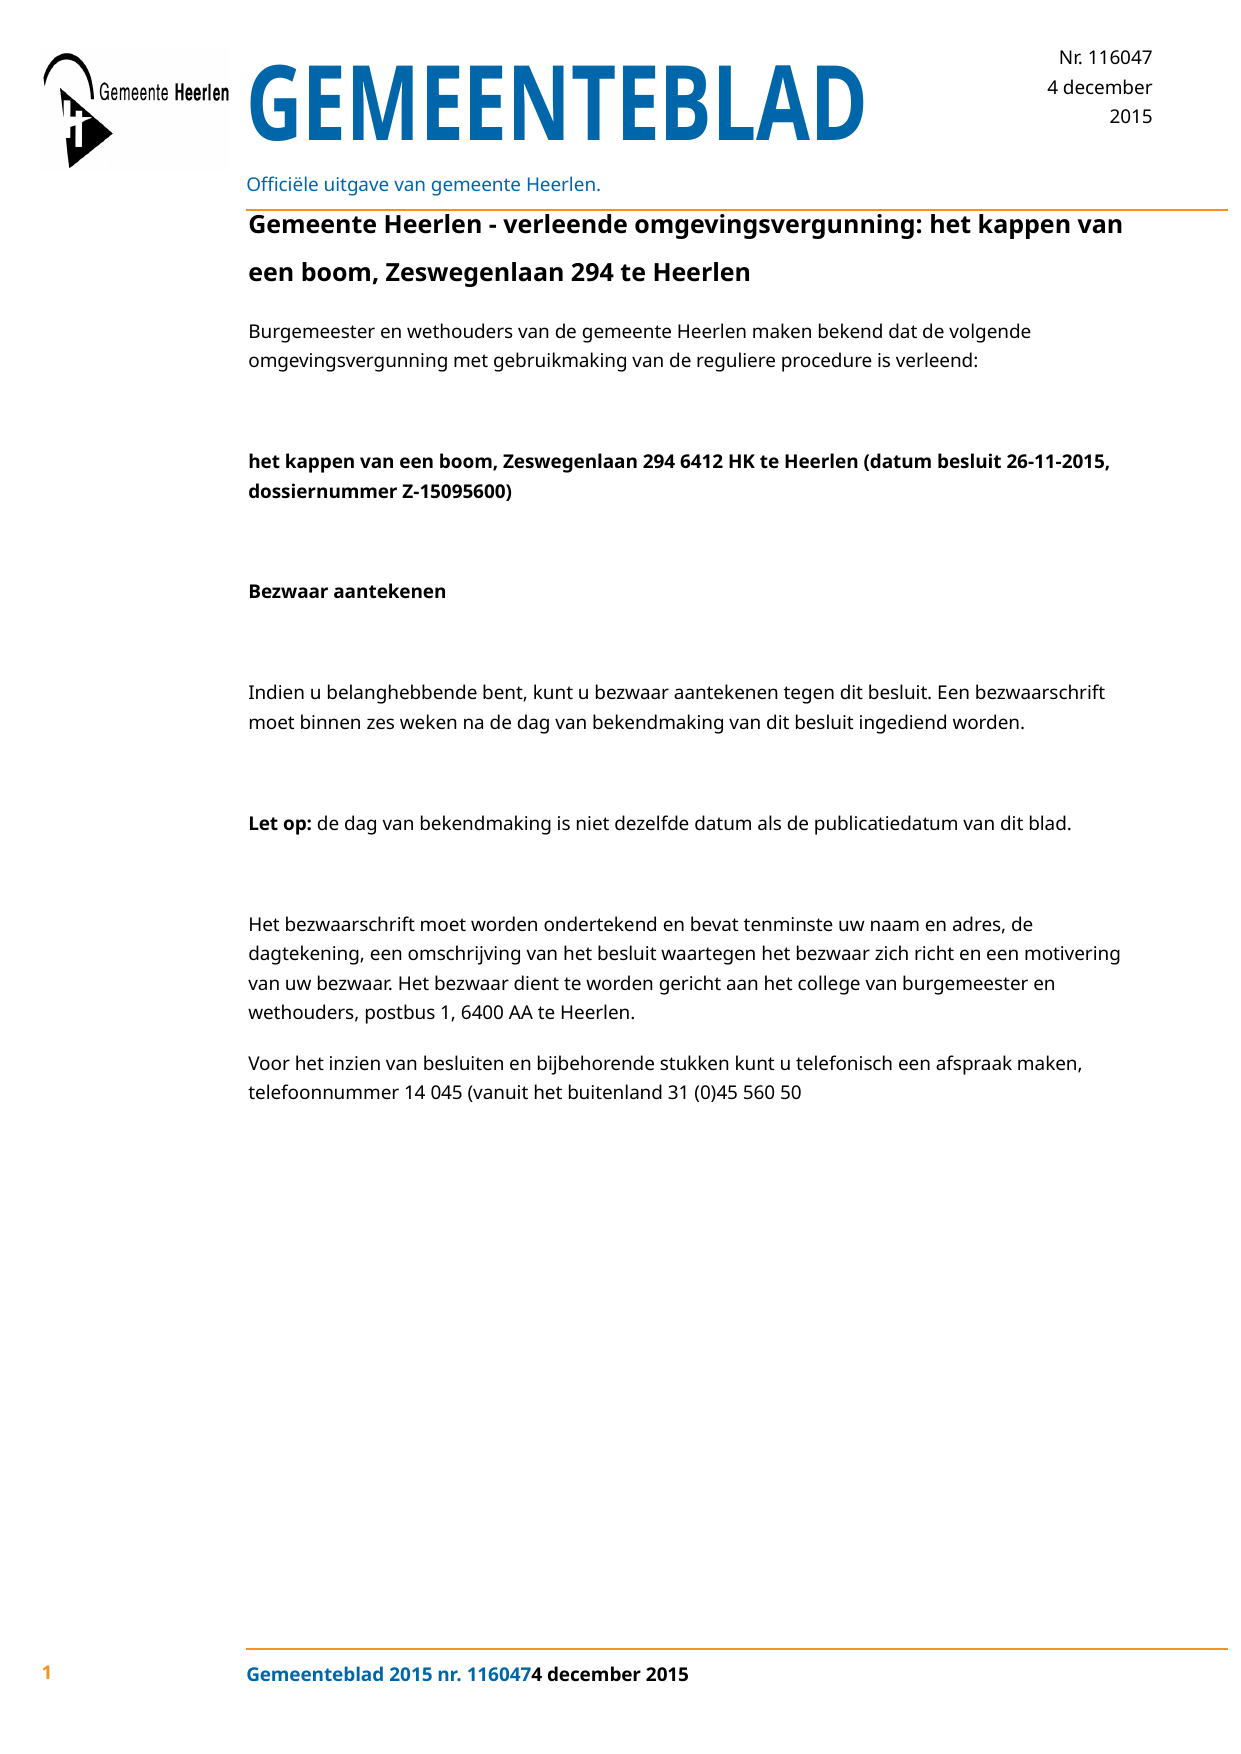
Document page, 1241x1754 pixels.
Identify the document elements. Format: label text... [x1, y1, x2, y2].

text Bezwaar aantekenen [248, 579, 1152, 604]
text Indien u belanghebbende bent, kunt u bezwaar aantekenen tegen dit besluit. Een bezwaarschrift moet binnen zes weken na de dag van bekendmaking van dit besluit ingediend worden. [248, 679, 1152, 735]
text Voor het inzien van besluiten en bijbehorende stukken kunt u telefonisch een afspraak maken, telefoonnummer 14 045 (vanuit het buitenland 31 (0)45 560 50 [248, 1050, 1152, 1105]
text het kappen van een boom, Zeswegenlaan 294 6412 HK te Heerlen (datum besluit 26-11-2015, dossiernummer Z-15095600) [248, 448, 1152, 504]
picture [41, 47, 231, 172]
text Het bezwaarschrift moet worden ondertekend en bevat tenminste uw naam en adres, de dagtekening, een omschrijving van het besluit waartegen het bezwaar zich richt en een motivering van uw bezwaar. Het bezwaar dient te worden gericht aan het college van burgemeester en wethouders, postbus 1, 6400 AA te Heerlen. [248, 911, 1152, 1025]
text Gemeente Heerlen - verleende omgevingsvergunning: het kappen van een boom, Zeswegenlaan 294 te Heerlen [248, 211, 1152, 288]
text Let op: de dag van bekendmaking is niet dezelfde datum als de publicatiedatum van dit blad. [248, 810, 1152, 836]
text Burgemeester en wethouders van de gemeente Heerlen maken bekend dat de volgende omgevingsvergunning met gebruikmaking van de reguliere procedure is verleend: [248, 318, 1152, 373]
